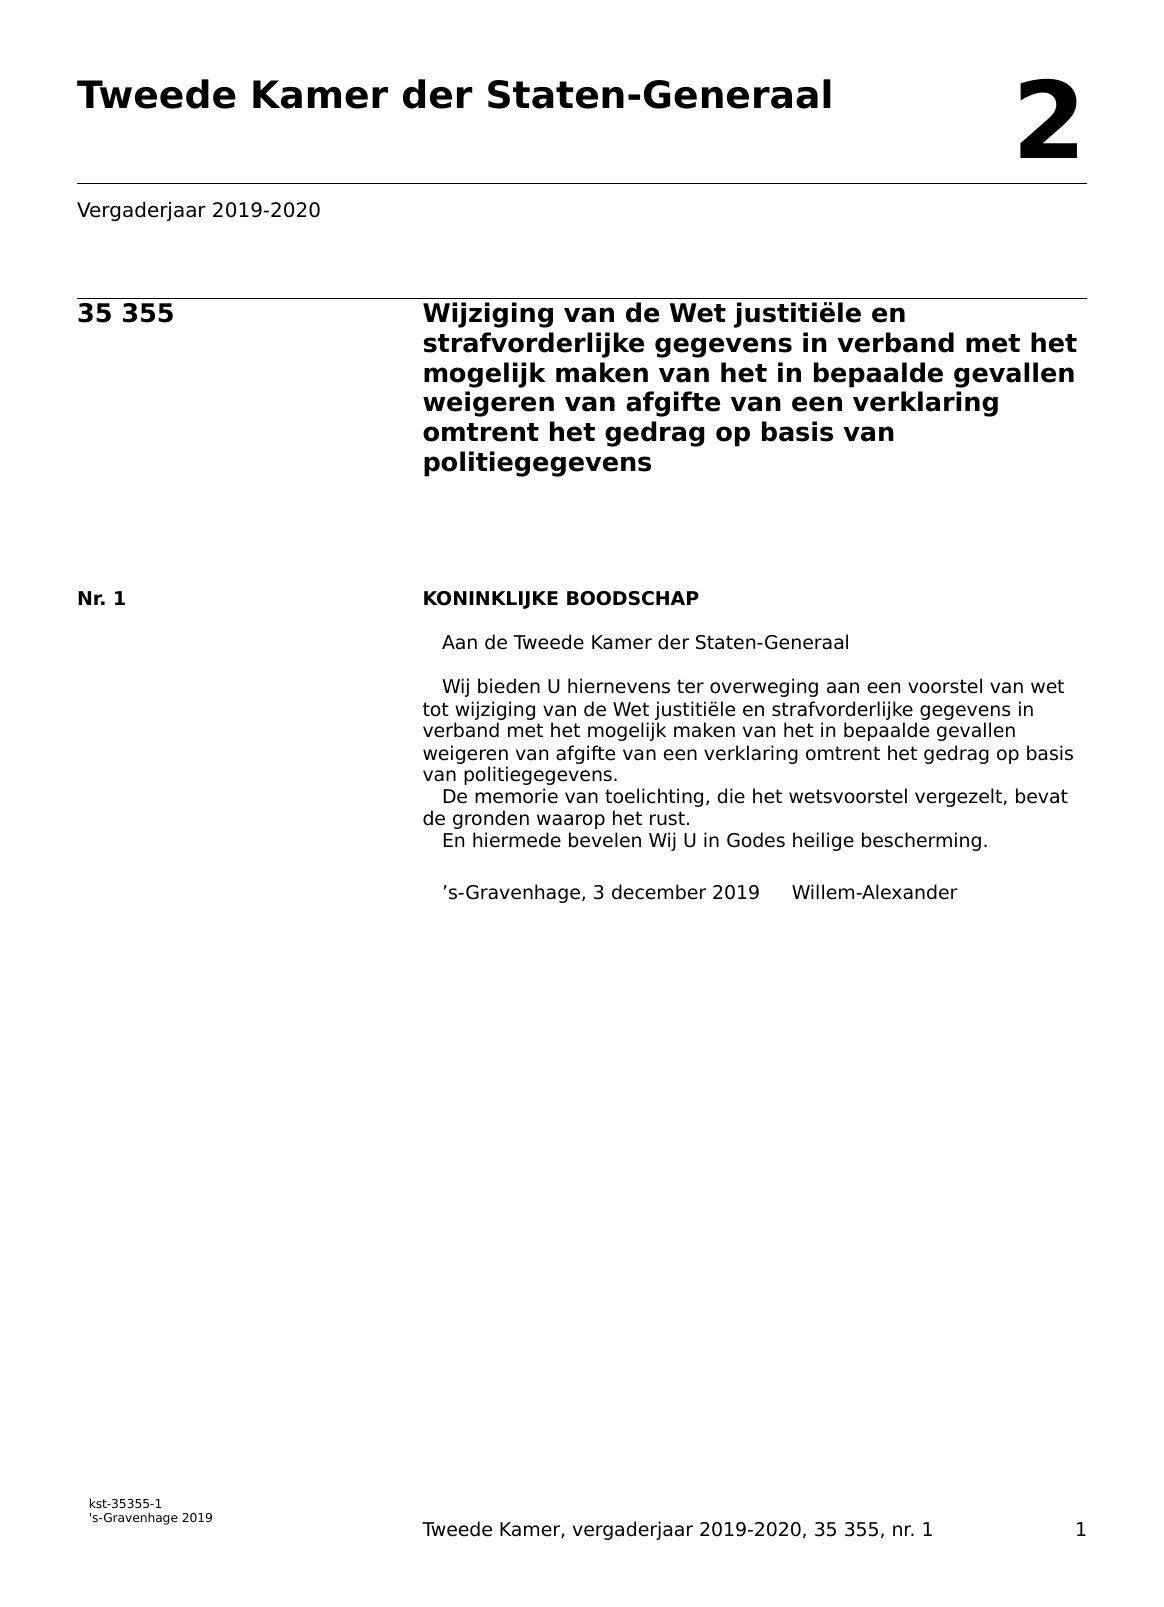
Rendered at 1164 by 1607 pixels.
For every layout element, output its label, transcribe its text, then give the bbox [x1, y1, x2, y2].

table_header 2 [886, 59, 1087, 183]
text De memorie van toelichting, die het wetsvoorstel vergezelt, bevat de gronden waarop het rust. [422, 786, 1087, 830]
text kst-35355-1 [88, 1497, 323, 1511]
table_header Tweede Kamer der Staten-Generaal [77, 59, 886, 183]
text Aan de Tweede Kamer der Staten-Generaal [422, 632, 1087, 654]
table_cell Vergaderjaar 2019-2020 [77, 184, 1087, 298]
subtitle Nr. 1 KONINKLIJKE BOODSCHAP [77, 588, 1087, 610]
subtitle 35 355 Wijziging van de Wet justitiële en strafvorderlijke gegevens in verband met het mogelijk maken van het in bepaalde gevallen weigeren van afgifte van een verklaring omtrent het gedrag op basis van politiegegevens [77, 299, 1087, 477]
text En hiermede bevelen Wij U in Godes heilige bescherming. [422, 830, 1087, 852]
text 's-Gravenhage 2019 [88, 1511, 323, 1525]
text ’s-Gravenhage, 3 december 2019 Willem-Alexander [422, 882, 1087, 904]
text Wij bieden U hiernevens ter overweging aan een voorstel van wet tot wijziging van de Wet justitiële en strafvorderlijke gegevens in verband met het mogelijk maken van het in bepaalde gevallen weigeren van afgifte van een verklaring omtrent het gedrag op basis van politiegegevens. [422, 676, 1087, 786]
